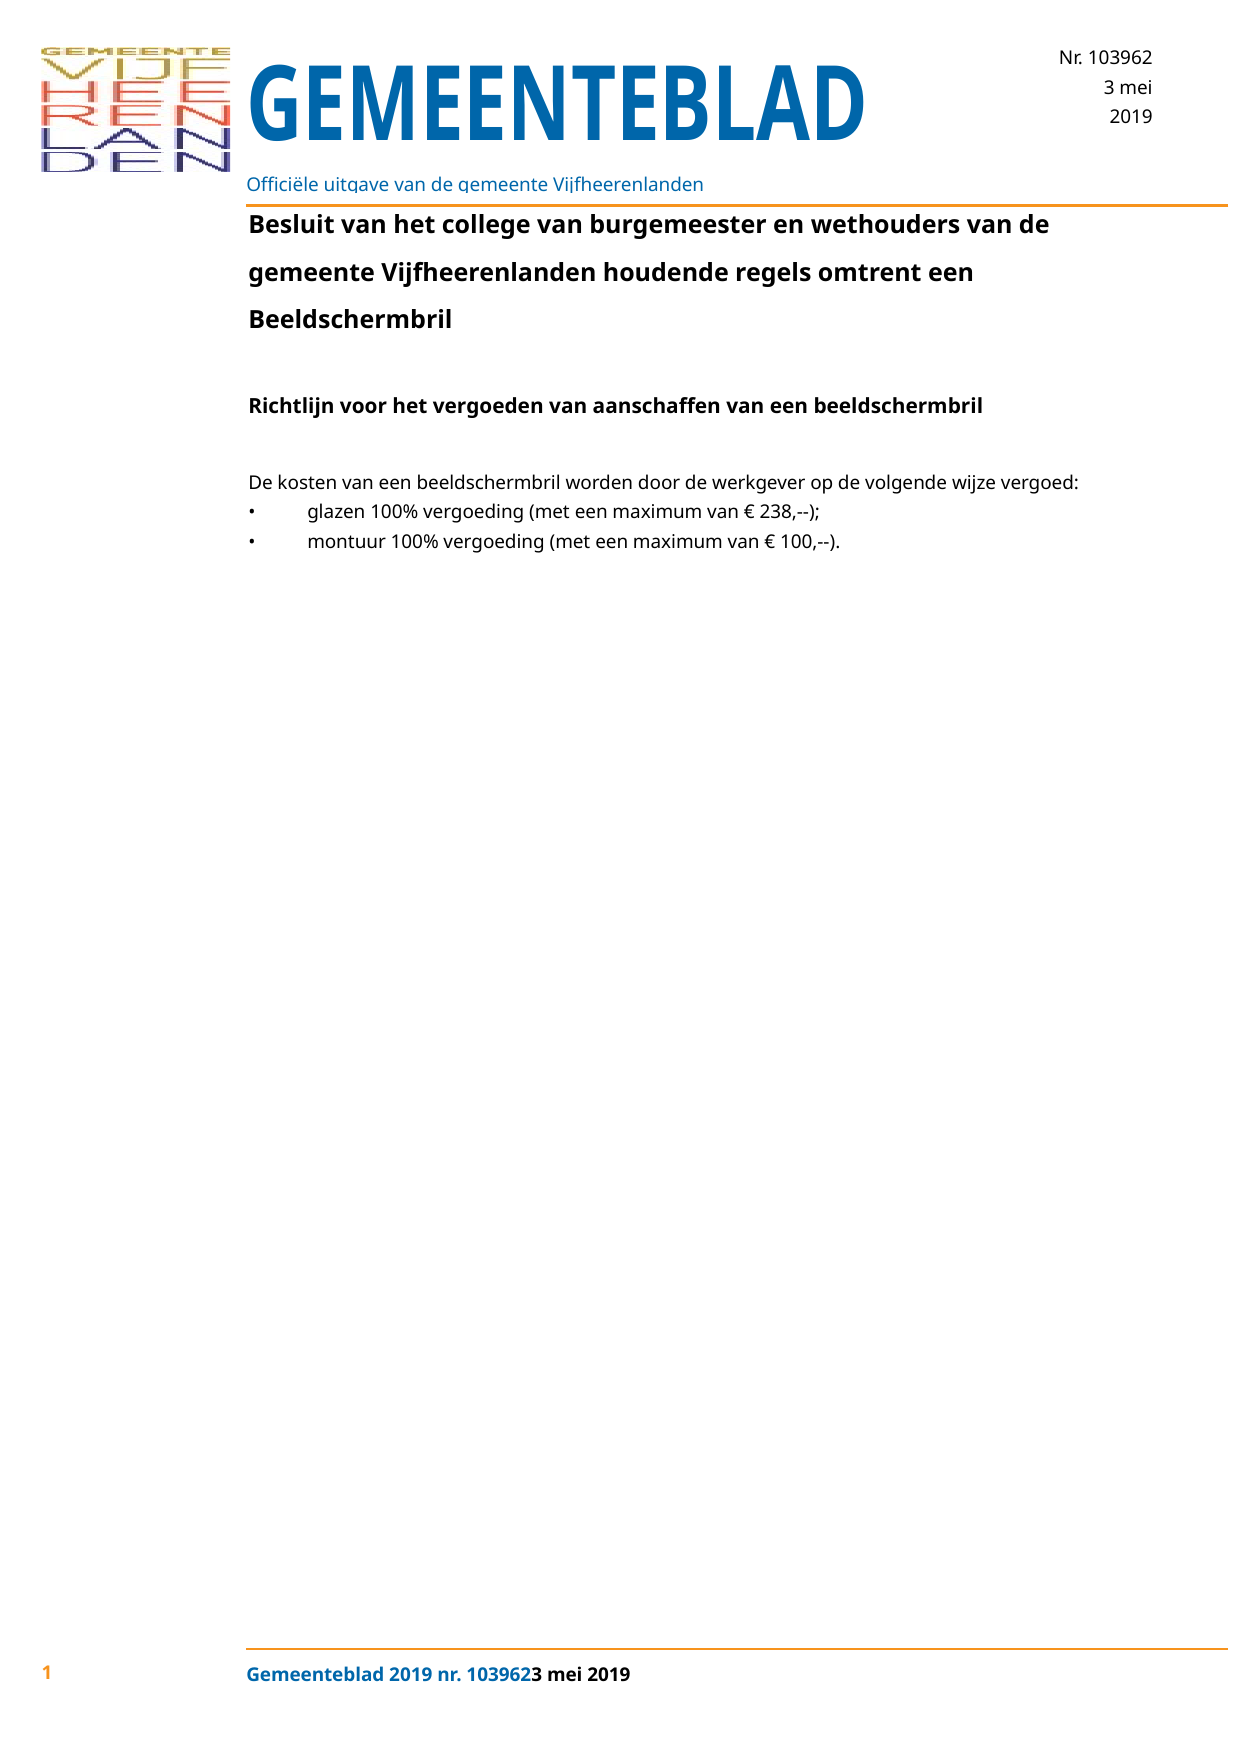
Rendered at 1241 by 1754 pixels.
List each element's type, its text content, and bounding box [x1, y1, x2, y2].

text Richtlijn voor het vergoeden van aanschaffen van een beeldschermbril [248, 391, 1152, 420]
picture [41, 47, 231, 172]
list montuur 100% vergoeding (met een maximum van € 100,--). [248, 528, 1152, 554]
list glazen 100% vergoeding (met een maximum van € 238,--); [248, 498, 1152, 524]
text De kosten van een beeldschermbril worden door de werkgever op de volgende wijze vergoed: [248, 469, 1152, 495]
text Besluit van het college van burgemeester en wethouders van de gemeente Vijfheerenlanden houdende regels omtrent een Beeldschermbril [248, 207, 1152, 336]
